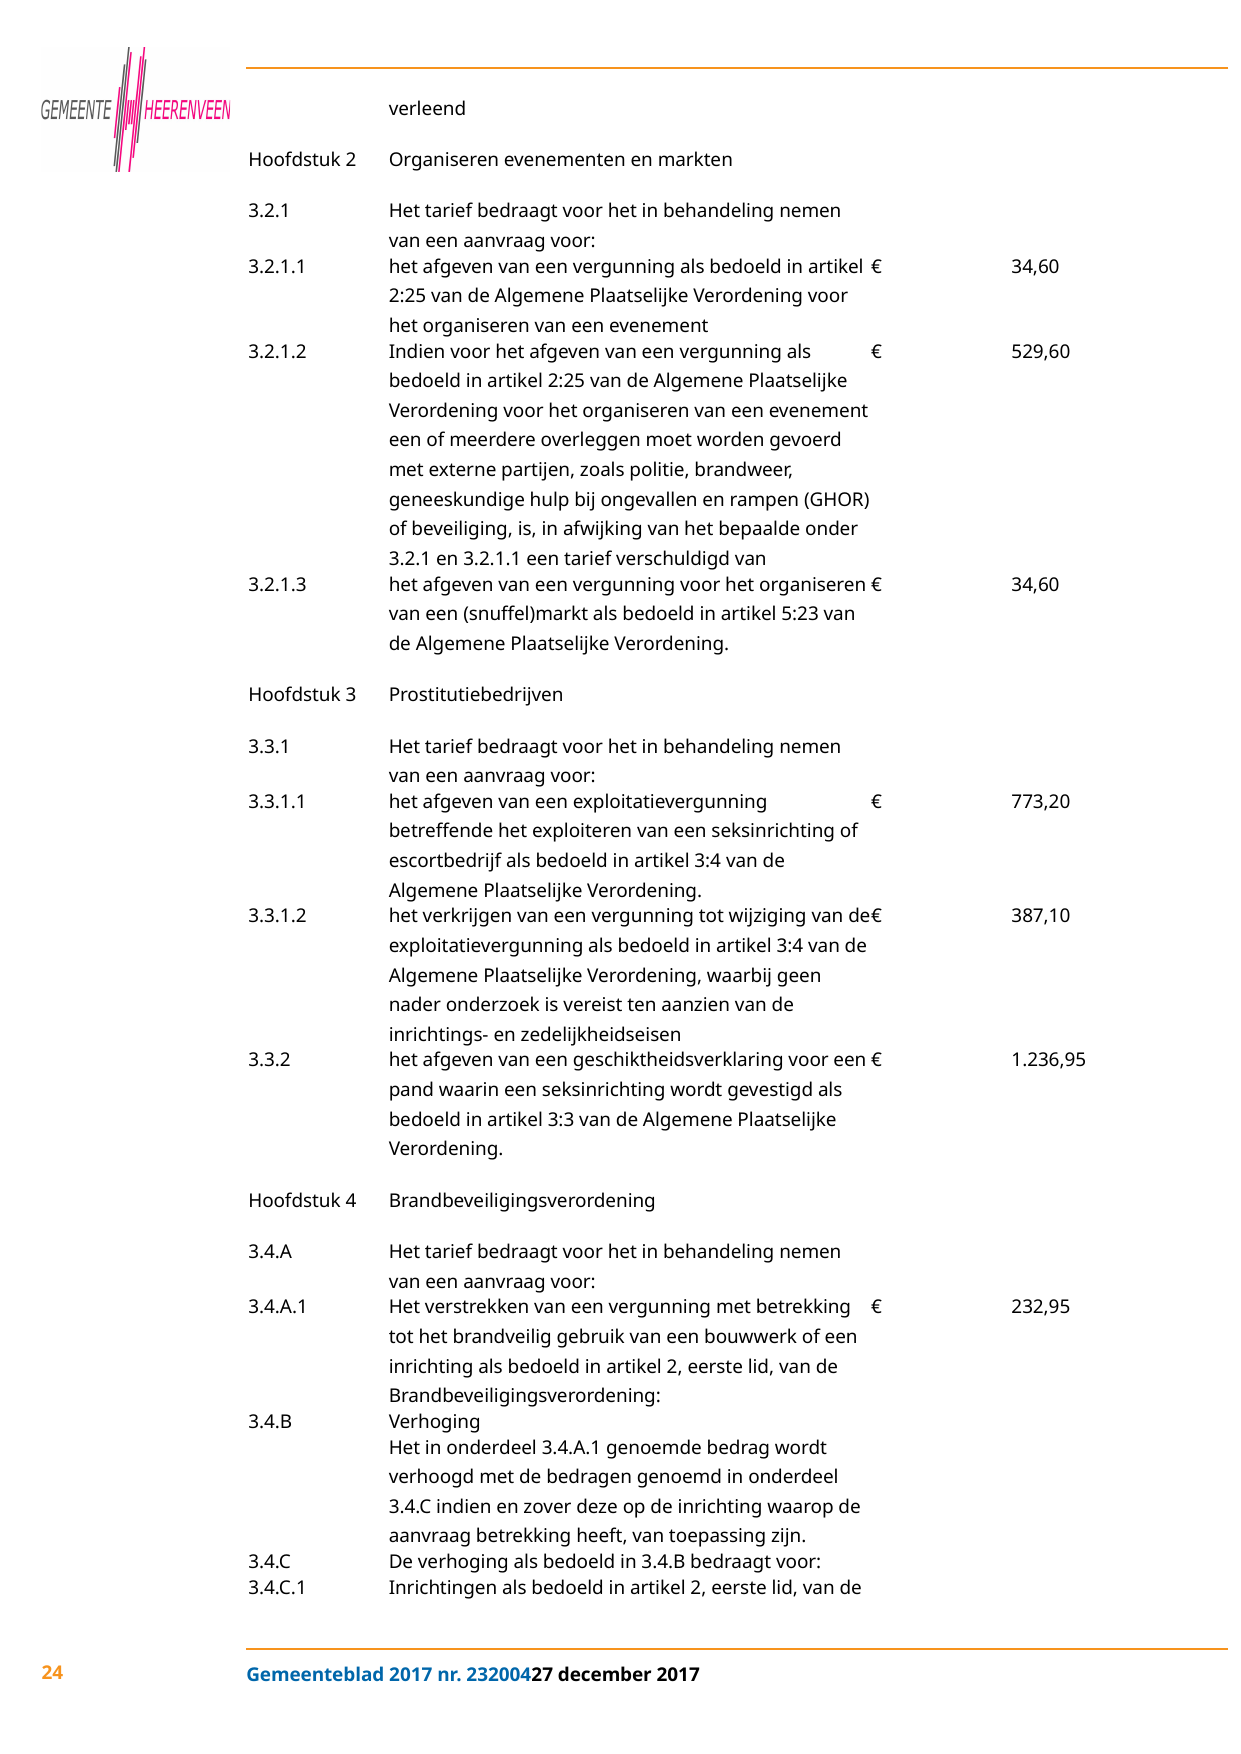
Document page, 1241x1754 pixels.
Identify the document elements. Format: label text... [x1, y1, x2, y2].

table_cell [389, 172, 871, 198]
table_cell [248, 656, 388, 681]
table_cell [1011, 1548, 1152, 1574]
table_cell [389, 1161, 871, 1187]
table_cell [871, 1434, 1011, 1548]
table_cell 3.2.1.1 [248, 253, 388, 338]
table_cell Hoofdstuk 4 [248, 1187, 388, 1213]
table_cell € [871, 338, 1011, 571]
table_cell [871, 1548, 1011, 1574]
table_cell Verhoging [389, 1408, 871, 1434]
table_cell [389, 121, 871, 146]
table_cell € [871, 788, 1011, 903]
table_cell [871, 733, 1011, 788]
table_cell 232,95 [1011, 1294, 1152, 1408]
table_cell 773,20 [1011, 788, 1152, 903]
table_cell Het tarief bedraagt voor het in behandeling nemen van een aanvraag voor: [389, 733, 871, 788]
table_cell 3.3.1.2 [248, 903, 388, 1047]
table_cell 3.4.C.1 [248, 1574, 388, 1600]
table_cell Indien voor het afgeven van een vergunning als bedoeld in artikel 2:25 van de Algemene Plaatselijke Verordening voor het organiseren van een evenement een of meerdere overleggen moet worden gevoerd met externe partijen, zoals politie, brandweer, geneeskundige hulp bij ongevallen en rampen (GHOR) of beveiliging, is, in afwijking van het bepaalde onder 3.2.1 en 3.2.1.1 een tarief verschuldigd van [389, 338, 871, 571]
table_cell 3.4.A.1 [248, 1294, 388, 1408]
table_cell Organiseren evenementen en markten [389, 146, 871, 172]
table_cell [1011, 121, 1152, 146]
table_cell het afgeven van een exploitatievergunning betreffende het exploiteren van een seksinrichting of escortbedrijf als bedoeld in artikel 3:4 van de Algemene Plaatselijke Verordening. [389, 788, 871, 903]
table_cell [389, 707, 871, 733]
table_cell [248, 1213, 388, 1238]
table_cell [248, 1161, 388, 1187]
table_cell [1011, 172, 1152, 198]
table_cell [1011, 656, 1152, 681]
table_cell 1.236,95 [1011, 1047, 1152, 1161]
table_cell [871, 198, 1011, 253]
table_cell Het verstrekken van een vergunning met betrekking tot het brandveilig gebruik van een bouwwerk of een inrichting als bedoeld in artikel 2, eerste lid, van de Brandbeveiligingsverordening: [389, 1294, 871, 1408]
table_cell € [871, 571, 1011, 656]
table_cell [389, 1213, 871, 1238]
table_cell Prostitutiebedrijven [389, 681, 871, 707]
table_cell Brandbeveiligingsverordening [389, 1187, 871, 1213]
table_cell [871, 1408, 1011, 1434]
table_cell 3.4.A [248, 1238, 388, 1294]
table_cell het afgeven van een vergunning als bedoeld in artikel 2:25 van de Algemene Plaatselijke Verordening voor het organiseren van een evenement [389, 253, 871, 338]
table_cell De verhoging als bedoeld in 3.4.B bedraagt voor: [389, 1548, 871, 1574]
table_cell [871, 1238, 1011, 1294]
table_cell 3.2.1.2 [248, 338, 388, 571]
table_cell 3.4.B [248, 1408, 388, 1434]
table_cell 3.3.1.1 [248, 788, 388, 903]
table_cell Het tarief bedraagt voor het in behandeling nemen van een aanvraag voor: [389, 1238, 871, 1294]
table_cell [1011, 95, 1152, 121]
table_cell het afgeven van een vergunning voor het organiseren van een (snuffel)markt als bedoeld in artikel 5:23 van de Algemene Plaatselijke Verordening. [389, 571, 871, 656]
table_cell [1011, 198, 1152, 253]
table_cell [248, 95, 388, 121]
table_cell 3.3.2 [248, 1047, 388, 1161]
table_cell [871, 121, 1011, 146]
table_cell 3.4.C [248, 1548, 388, 1574]
table_cell [871, 681, 1011, 707]
table_cell [1011, 1574, 1152, 1600]
table_cell 3.2.1 [248, 198, 388, 253]
table_cell Het tarief bedraagt voor het in behandeling nemen van een aanvraag voor: [389, 198, 871, 253]
table_cell [1011, 1408, 1152, 1434]
table_cell [1011, 1187, 1152, 1213]
table_cell Het in onderdeel 3.4.A.1 genoemde bedrag wordt verhoogd met de bedragen genoemd in onderdeel 3.4.C indien en zover deze op de inrichting waarop de aanvraag betrekking heeft, van toepassing zijn. [389, 1434, 871, 1548]
table_cell [1011, 1161, 1152, 1187]
table_cell [871, 95, 1011, 121]
table_cell [1011, 146, 1152, 172]
table_cell [871, 1574, 1011, 1600]
table_cell [871, 656, 1011, 681]
table_cell Hoofdstuk 2 [248, 146, 388, 172]
table_cell € [871, 1294, 1011, 1408]
table_cell € [871, 1047, 1011, 1161]
table_cell € [871, 903, 1011, 1047]
table_cell [871, 1213, 1011, 1238]
table_cell [1011, 1213, 1152, 1238]
table_cell [871, 1161, 1011, 1187]
table_cell 529,60 [1011, 338, 1152, 571]
table_cell het afgeven van een geschiktheidsverklaring voor een pand waarin een seksinrichting wordt gevestigd als bedoeld in artikel 3:3 van de Algemene Plaatselijke Verordening. [389, 1047, 871, 1161]
table_cell [1011, 1434, 1152, 1548]
table_cell [248, 707, 388, 733]
table_cell 3.3.1 [248, 733, 388, 788]
table_cell [871, 1187, 1011, 1213]
table_cell [248, 1434, 388, 1548]
table_cell 387,10 [1011, 903, 1152, 1047]
table_cell [1011, 707, 1152, 733]
table_cell 34,60 [1011, 253, 1152, 338]
table_cell [248, 172, 388, 198]
table_cell [1011, 1238, 1152, 1294]
picture [41, 47, 231, 172]
table_cell 3.2.1.3 [248, 571, 388, 656]
table_cell het verkrijgen van een vergunning tot wijziging van de exploitatievergunning als bedoeld in artikel 3:4 van de Algemene Plaatselijke Verordening, waarbij geen nader onderzoek is vereist ten aanzien van de inrichtings- en zedelijkheidseisen [389, 903, 871, 1047]
table_cell € [871, 253, 1011, 338]
table_cell 34,60 [1011, 571, 1152, 656]
table_cell [389, 656, 871, 681]
table_cell [871, 172, 1011, 198]
table_cell [871, 707, 1011, 733]
table_cell [1011, 733, 1152, 788]
table_cell [871, 146, 1011, 172]
table_cell Hoofdstuk 3 [248, 681, 388, 707]
table_cell [1011, 681, 1152, 707]
table_cell [248, 121, 388, 146]
table_cell verleend [389, 95, 871, 121]
table_cell Inrichtingen als bedoeld in artikel 2, eerste lid, van de [389, 1574, 871, 1600]
